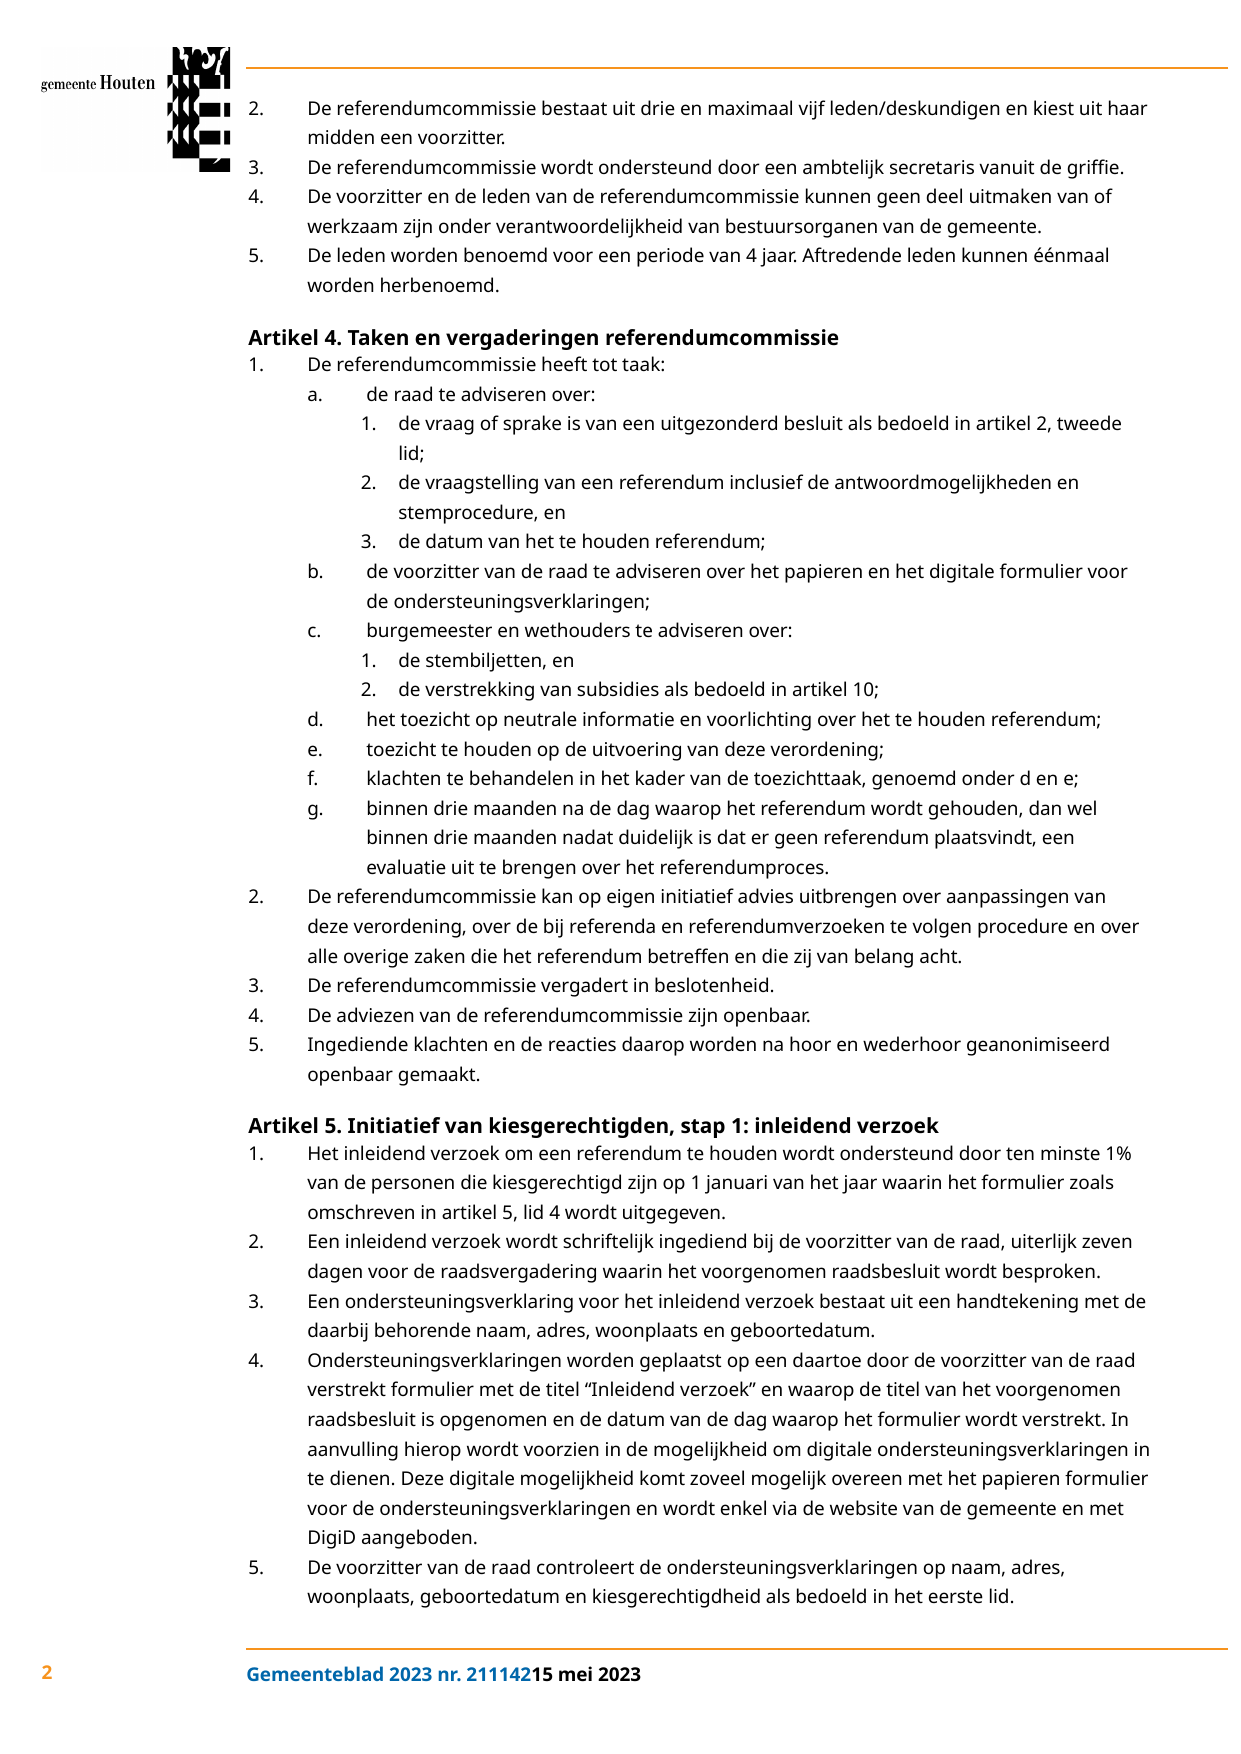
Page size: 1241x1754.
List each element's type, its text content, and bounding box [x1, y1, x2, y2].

list De referendumcommissie heeft tot taak: [248, 351, 1152, 377]
list het toezicht op neutrale informatie en voorlichting over het te houden referendum; [307, 706, 1152, 732]
list Ondersteuningsverklaringen worden geplaatst op een daartoe door de voorzitter van de raad verstrekt formulier met de titel “Inleidend verzoek” en waarop de titel van het voorgenomen raadsbesluit is opgenomen en de datum van de dag waarop het formulier wordt verstrekt. In aanvulling hierop wordt voorzien in de mogelijkheid om digitale ondersteuningsverklaringen in te dienen. Deze digitale mogelijkheid komt zoveel mogelijk overeen met het papieren formulier voor de ondersteuningsverklaringen en wordt enkel via de website van de gemeente en met DigiD aangeboden. [248, 1347, 1152, 1550]
list Ingediende klachten en de reacties daarop worden na hoor en wederhoor geanonimiseerd openbaar gemaakt. [248, 1032, 1152, 1087]
list de vraagstelling van een referendum inclusief de antwoordmogelijkheden en stemprocedure, en [361, 469, 1152, 525]
list klachten te behandelen in het kader van de toezichttaak, genoemd onder d en e; [307, 765, 1152, 791]
list Een inleidend verzoek wordt schriftelijk ingediend bij de voorzitter van de raad, uiterlijk zeven dagen voor de raadsvergadering waarin het voorgenomen raadsbesluit wordt besproken. [248, 1229, 1152, 1284]
list burgemeester en wethouders te adviseren over: [307, 617, 1152, 643]
list De referendumcommissie kan op eigen initiatief advies uitbrengen over aanpassingen van deze verordening, over de bij referenda en referendumverzoeken te volgen procedure en over alle overige zaken die het referendum betreffen en die zij van belang acht. [248, 884, 1152, 968]
list De referendumcommissie vergadert in beslotenheid. [248, 972, 1152, 998]
text Artikel 4. Taken en vergaderingen referendumcommissie [248, 323, 1152, 351]
list de datum van het te houden referendum; [361, 529, 1152, 554]
list De voorzitter en de leden van de referendumcommissie kunnen geen deel uitmaken van of werkzaam zijn onder verantwoordelijkheid van bestuursorganen van de gemeente. [248, 183, 1152, 239]
list De voorzitter van de raad controleert de ondersteuningsverklaringen op naam, adres, woonplaats, geboortedatum en kiesgerechtigdheid als bedoeld in het eerste lid. [248, 1554, 1152, 1609]
list Het inleidend verzoek om een referendum te houden wordt ondersteund door ten minste 1% van de personen die kiesgerechtigd zijn op 1 januari van het jaar waarin het formulier zoals omschreven in artikel 5, lid 4 wordt uitgegeven. [248, 1140, 1152, 1225]
list toezicht te houden op de uitvoering van deze verordening; [307, 736, 1152, 761]
list Een ondersteuningsverklaring voor het inleidend verzoek bestaat uit een handtekening met de daarbij behorende naam, adres, woonplaats en geboortedatum. [248, 1288, 1152, 1343]
list de vraag of sprake is van een uitgezonderd besluit als bedoeld in artikel 2, tweede lid; [361, 410, 1152, 466]
picture [41, 47, 231, 172]
list De adviezen van de referendumcommissie zijn openbaar. [248, 1002, 1152, 1028]
list binnen drie maanden na de dag waarop het referendum wordt gehouden, dan wel binnen drie maanden nadat duidelijk is dat er geen referendum plaatsvindt, een evaluatie uit te brengen over het referendumproces. [307, 795, 1152, 880]
list De referendumcommissie wordt ondersteund door een ambtelijk secretaris vanuit de griffie. [248, 154, 1152, 180]
list de stembiljetten, en [361, 647, 1152, 673]
list de verstrekking van subsidies als bedoeld in artikel 10; [361, 677, 1152, 702]
list De leden worden benoemd voor een periode van 4 jaar. Aftredende leden kunnen éénmaal worden herbenoemd. [248, 243, 1152, 298]
list De referendumcommissie bestaat uit drie en maximaal vijf leden/deskundigen en kiest uit haar midden een voorzitter. [248, 95, 1152, 150]
list de voorzitter van de raad te adviseren over het papieren en het digitale formulier voor de ondersteuningsverklaringen; [307, 558, 1152, 613]
text Artikel 5. Initiatief van kiesgerechtigden, stap 1: inleidend verzoek [248, 1112, 1152, 1140]
list de raad te adviseren over: [307, 381, 1152, 406]
